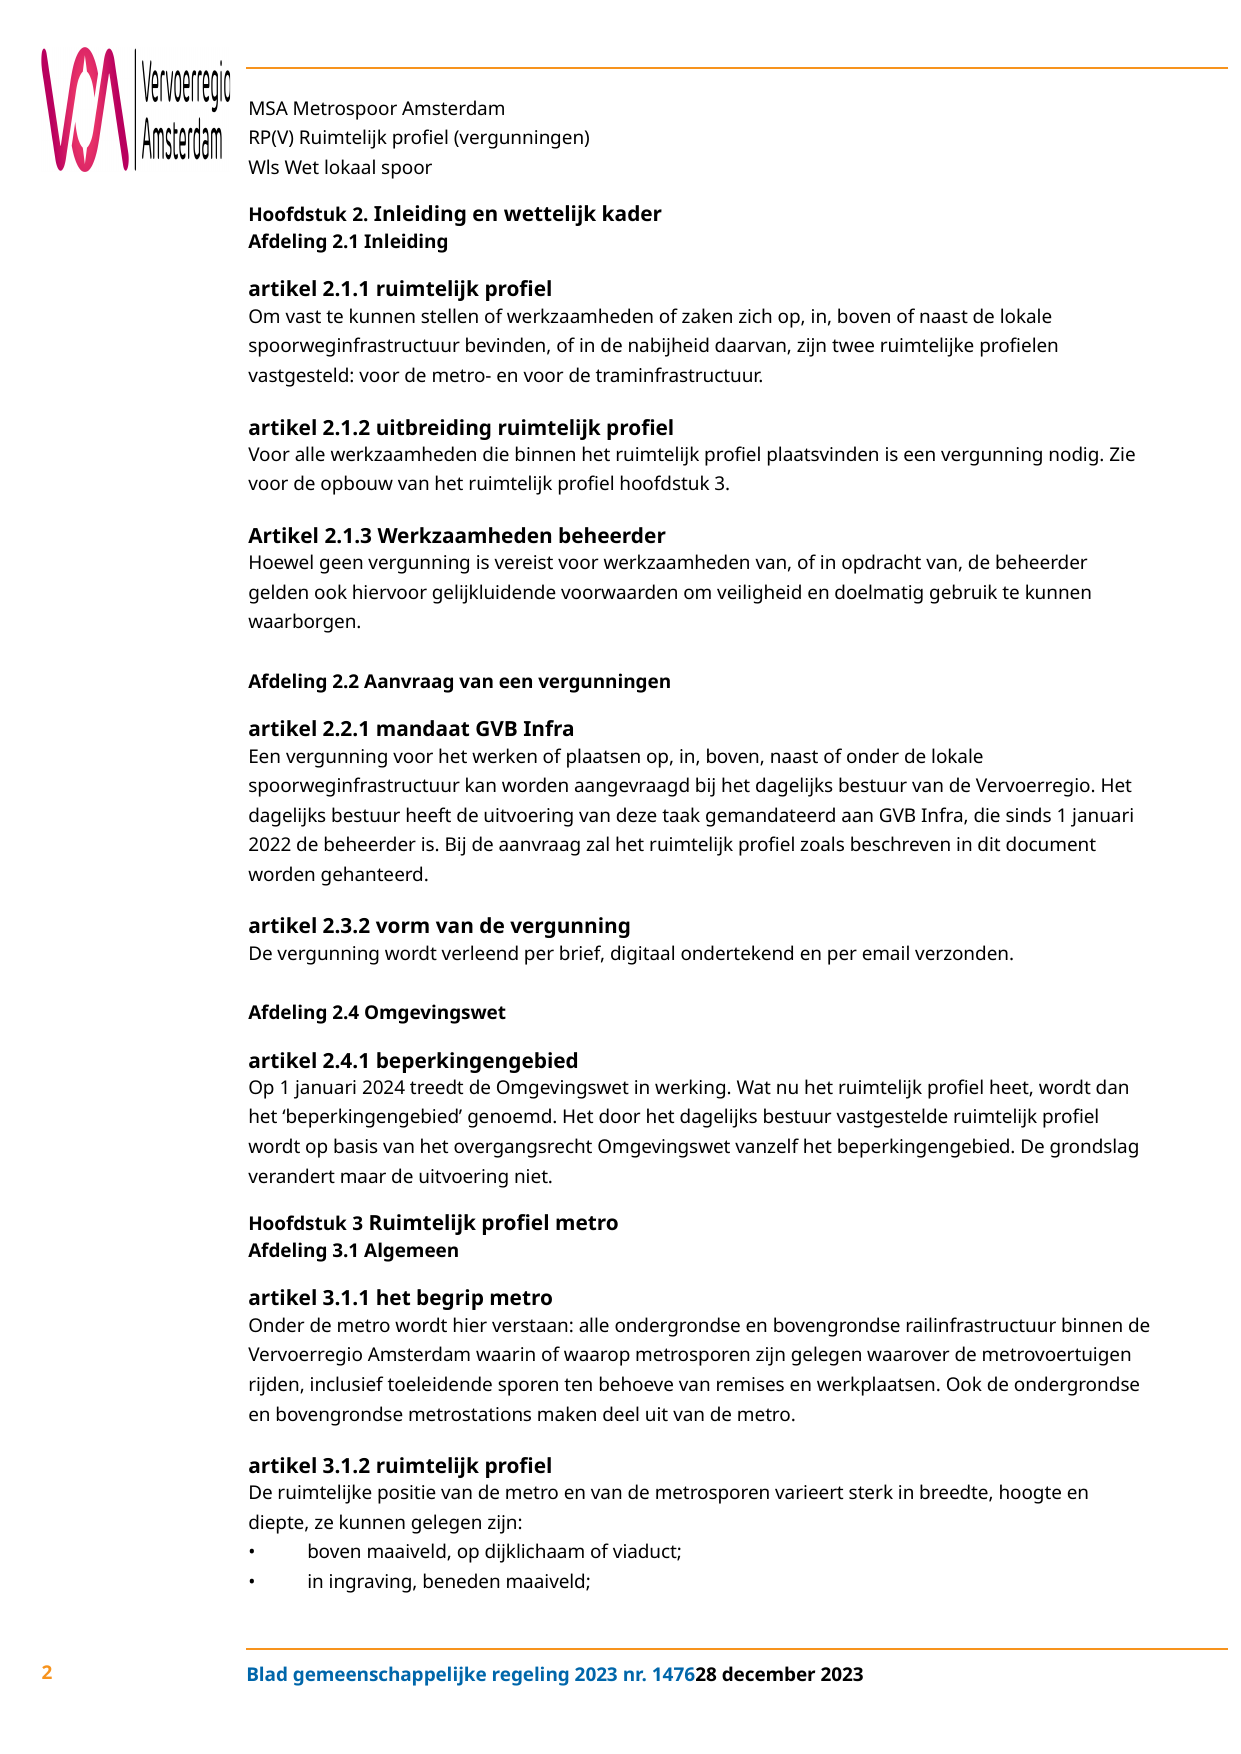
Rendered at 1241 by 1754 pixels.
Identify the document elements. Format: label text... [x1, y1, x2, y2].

text Afdeling 2.1 Inleiding [248, 228, 1152, 254]
text Een vergunning voor het werken of plaatsen op, in, boven, naast of onder de lokale spoorweginfrastructuur kan worden aangevraagd bij het dagelijks bestuur van de Vervoerregio. Het dagelijks bestuur heeft de uitvoering van deze taak gemandateerd aan GVB Infra, die sinds 1 januari 2022 de beheerder is. Bij de aanvraag zal het ruimtelijk profiel zoals beschreven in dit document worden gehanteerd. [248, 743, 1152, 887]
text Voor alle werkzaamheden die binnen het ruimtelijk profiel plaatsvinden is een vergunning nodig. Zie voor de opbouw van het ruimtelijk profiel hoofdstuk 3. [248, 441, 1152, 496]
text Wls Wet lokaal spoor [248, 154, 1152, 180]
text artikel 2.3.2 vorm van de vergunning [248, 912, 1152, 940]
text RP(V) Ruimtelijk profiel (vergunningen) [248, 124, 1152, 150]
text artikel 2.1.2 uitbreiding ruimtelijk profiel [248, 413, 1152, 441]
text artikel 2.2.1 mandaat GVB Infra [248, 714, 1152, 743]
text Om vast te kunnen stellen of werkzaamheden of zaken zich op, in, boven of naast de lokale spoorweginfrastructuur bevinden, of in de nabijheid daarvan, zijn twee ruimtelijke profielen vastgesteld: voor de metro- en voor de traminfrastructuur. [248, 303, 1152, 388]
list boven maaiveld, op dijklichaam of viaduct; [248, 1539, 1152, 1564]
text MSA Metrospoor Amsterdam [248, 95, 1152, 121]
text artikel 2.1.1 ruimtelijk profiel [248, 274, 1152, 303]
text Hoofdstuk 2. Inleiding en wettelijk kader [248, 199, 1152, 228]
picture [41, 47, 231, 172]
text Afdeling 2.2 Aanvraag van een vergunningen [248, 668, 1152, 693]
text artikel 3.1.1 het begrip metro [248, 1283, 1152, 1312]
text Hoewel geen vergunning is vereist voor werkzaamheden van, of in opdracht van, de beheerder gelden ook hiervoor gelijkluidende voorwaarden om veiligheid en doelmatig gebruik te kunnen waarborgen. [248, 549, 1152, 634]
list in ingraving, beneden maaiveld; [248, 1568, 1152, 1594]
text Artikel 2.1.3 Werkzaamheden beheerder [248, 521, 1152, 549]
text Afdeling 3.1 Algemeen [248, 1237, 1152, 1263]
text Op 1 januari 2024 treedt de Omgevingswet in werking. Wat nu het ruimtelijk profiel heet, wordt dan het ‘beperkingengebied’ genoemd. Het door het dagelijks bestuur vastgestelde ruimtelijk profiel wordt op basis van het overgangsrecht Omgevingswet vanzelf het beperkingengebied. De grondslag verandert maar de uitvoering niet. [248, 1074, 1152, 1189]
text Afdeling 2.4 Omgevingswet [248, 999, 1152, 1025]
text artikel 2.4.1 beperkingengebied [248, 1046, 1152, 1074]
text Onder de metro wordt hier verstaan: alle ondergrondse en bovengrondse railinfrastructuur binnen de Vervoerregio Amsterdam waarin of waarop metrosporen zijn gelegen waarover de metrovoertuigen rijden, inclusief toeleidende sporen ten behoeve van remises en werkplaatsen. Ook de ondergrondse en bovengrondse metrostations maken deel uit van de metro. [248, 1312, 1152, 1426]
text Hoofdstuk 3 Ruimtelijk profiel metro [248, 1208, 1152, 1237]
text De ruimtelijke positie van de metro en van de metrosporen varieert sterk in breedte, hoogte en diepte, ze kunnen gelegen zijn: [248, 1479, 1152, 1535]
text De vergunning wordt verleend per brief, digitaal ondertekend en per email verzonden. [248, 940, 1152, 966]
text artikel 3.1.2 ruimtelijk profiel [248, 1451, 1152, 1479]
